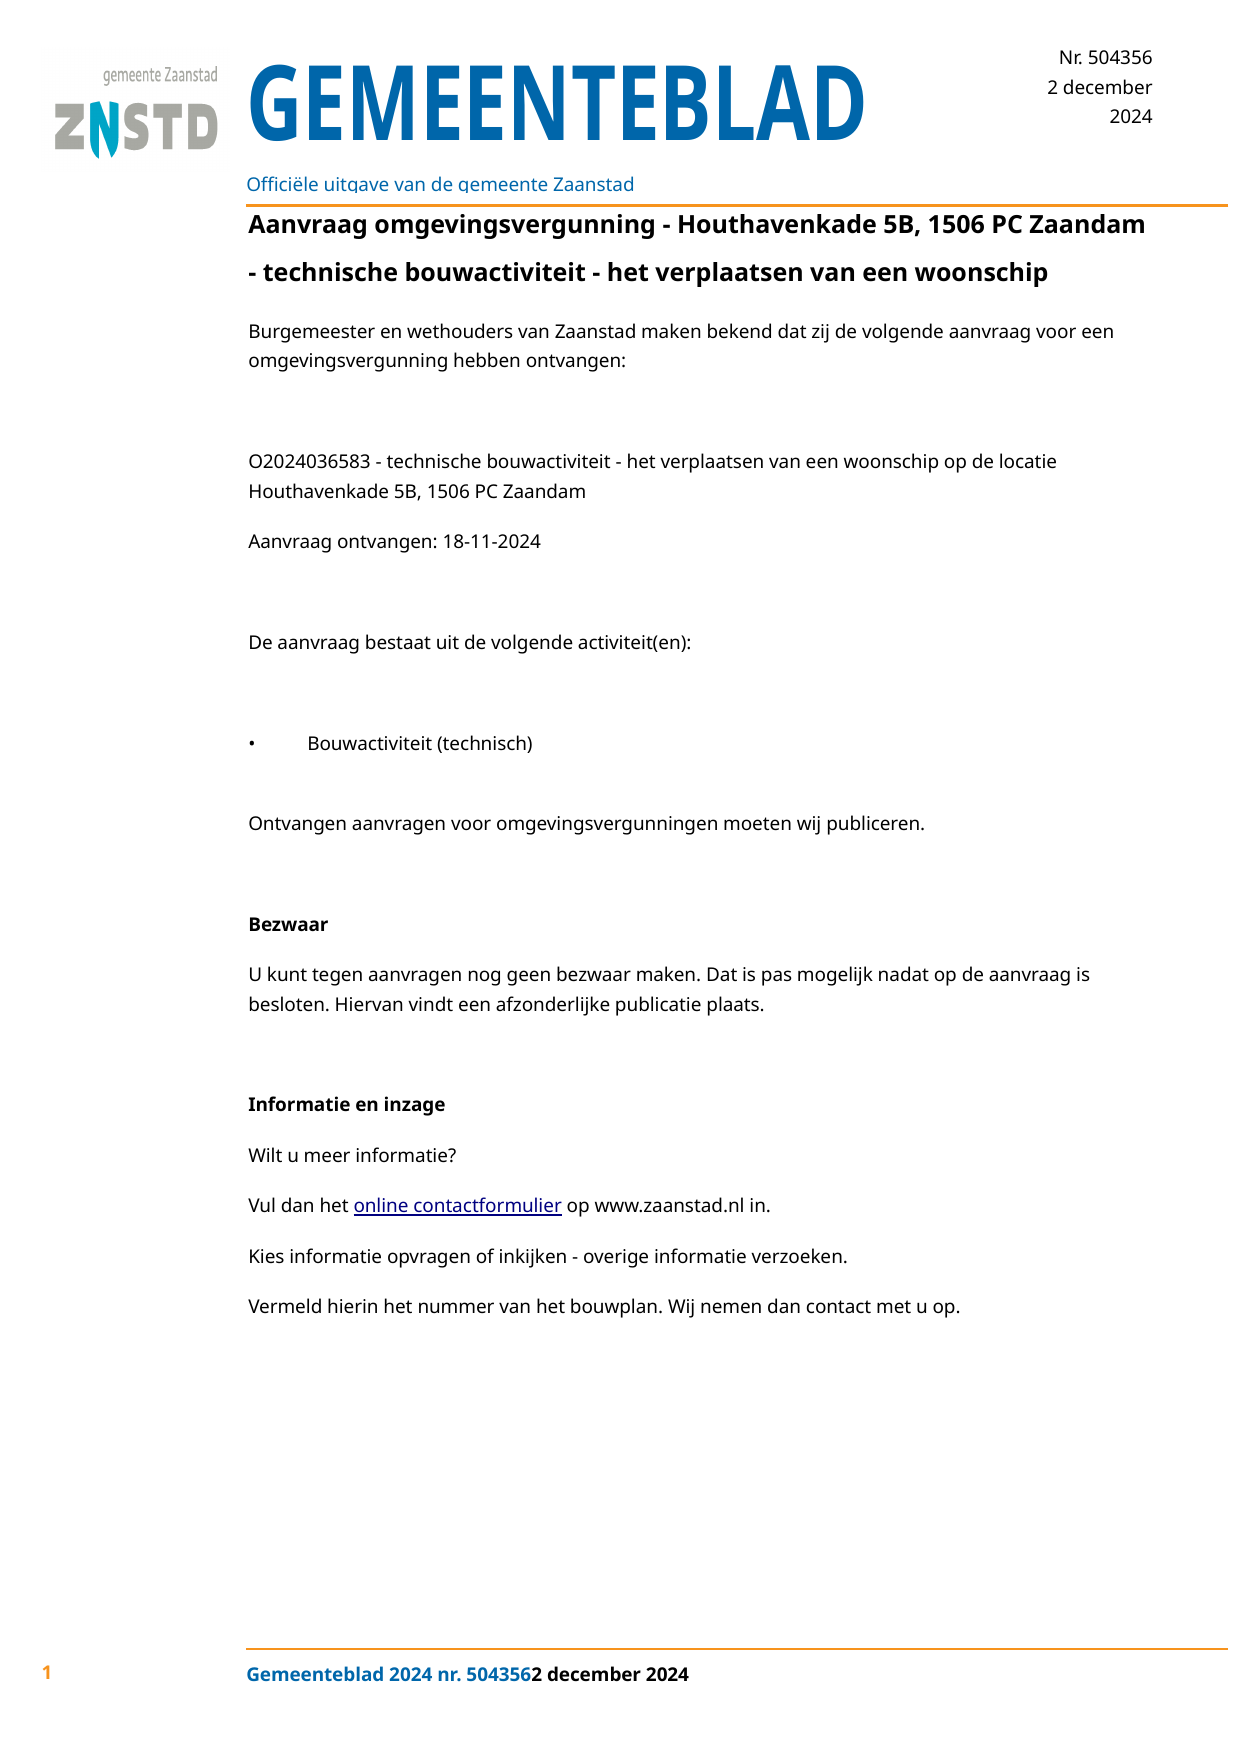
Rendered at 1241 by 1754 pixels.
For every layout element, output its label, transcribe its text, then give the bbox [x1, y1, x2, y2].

text Vermeld hierin het nummer van het bouwplan. Wij nemen dan contact met u op. [248, 1293, 1152, 1319]
text Ontvangen aanvragen voor omgevingsvergunningen moeten wij publiceren. [248, 810, 1152, 836]
list Bouwactiviteit (technisch) [248, 730, 1152, 756]
text Bezwaar [248, 911, 1152, 937]
text Vul dan het online contactformulier op www.zaanstad.nl in. [248, 1192, 1152, 1218]
picture [41, 47, 231, 172]
text Burgemeester en wethouders van Zaanstad maken bekend dat zij de volgende aanvraag voor een omgevingsvergunning hebben ontvangen: [248, 318, 1152, 373]
text Aanvraag ontvangen: 18-11-2024 [248, 528, 1152, 554]
text Informatie en inzage [248, 1092, 1152, 1117]
text Wilt u meer informatie? [248, 1142, 1152, 1168]
text U kunt tegen aanvragen nog geen bezwaar maken. Dat is pas mogelijk nadat op de aanvraag is besloten. Hiervan vindt een afzonderlijke publicatie plaats. [248, 961, 1152, 1017]
text Aanvraag omgevingsvergunning - Houthavenkade 5B, 1506 PC Zaandam - technische bouwactiviteit - het verplaatsen van een woonschip [248, 207, 1152, 288]
text O2024036583 - technische bouwactiviteit - het verplaatsen van een woonschip op de locatie Houthavenkade 5B, 1506 PC Zaandam [248, 448, 1152, 504]
text Kies informatie opvragen of inkijken - overige informatie verzoeken. [248, 1243, 1152, 1269]
text De aanvraag bestaat uit de volgende activiteit(en): [248, 629, 1152, 655]
